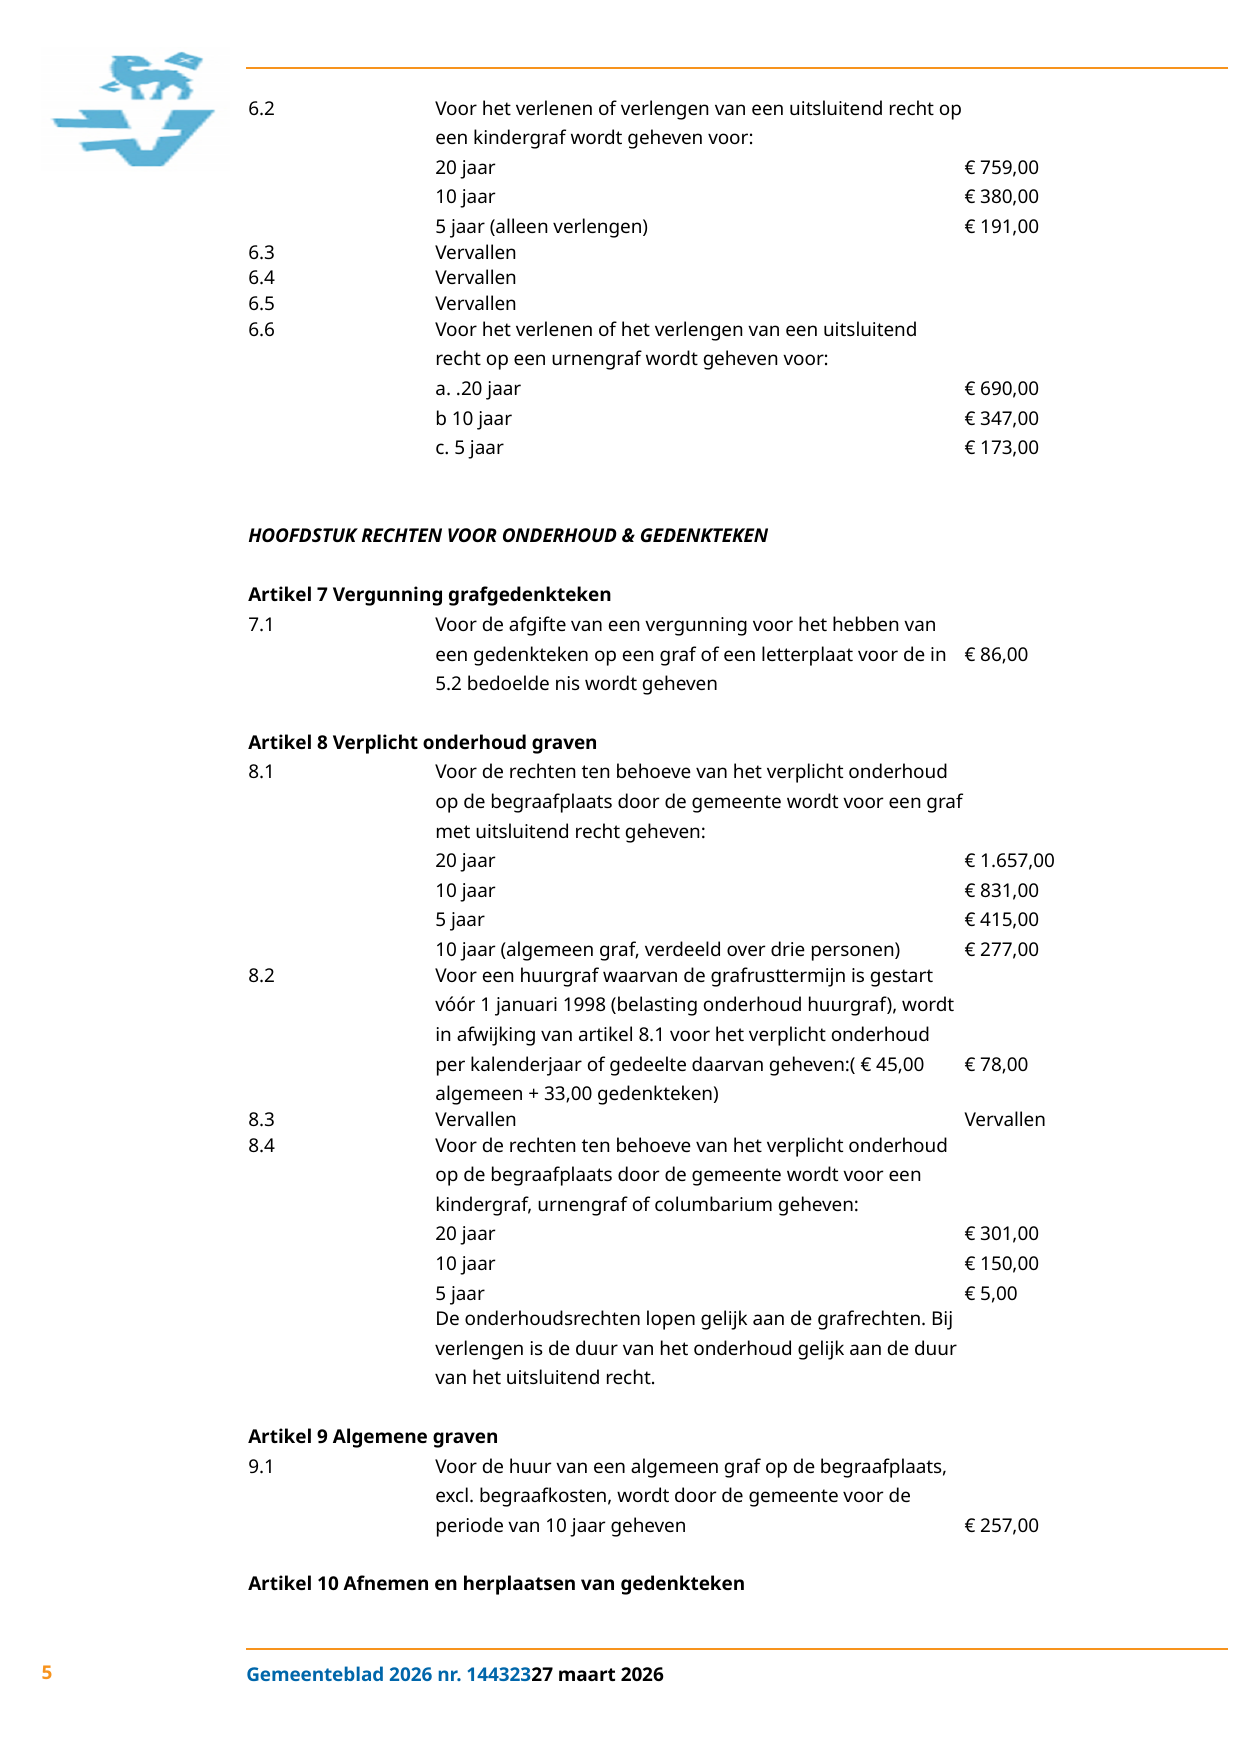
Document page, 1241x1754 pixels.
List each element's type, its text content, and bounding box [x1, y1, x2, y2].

text Artikel 7 Vergunning grafgedenkteken [248, 582, 1152, 607]
table_cell 8.4 [248, 1132, 435, 1305]
table_cell [964, 290, 1152, 316]
text HOOFDSTUK RECHTEN VOOR ONDERHOUD & GEDENKTEKEN [248, 522, 1152, 548]
table_cell De onderhoudsrechten lopen gelijk aan de grafrechten. Bij verlengen is de duur van het onderhoud gelijk aan de duur van het uitsluitend recht. [435, 1305, 964, 1390]
table_header Voor de rechten ten behoeve van het verplicht onderhoud op de begraafplaats door de gemeente wordt voor een graf met uitsluitend recht geheven: 20 jaar 10 jaar 5 jaar 10 jaar (algemeen graf, verdeeld over drie personen) [435, 759, 964, 962]
table_cell [964, 1305, 1152, 1390]
table_cell € 301,00 € 150,00 € 5,00 [964, 1132, 1152, 1305]
table_cell Vervallen [435, 1106, 964, 1132]
table_cell Voor de rechten ten behoeve van het verplicht onderhoud op de begraafplaats door de gemeente wordt voor een kindergraf, urnengraf of columbarium geheven: 20 jaar 10 jaar 5 jaar [435, 1132, 964, 1305]
table_cell [248, 1305, 435, 1390]
table_cell € 690,00 € 347,00 € 173,00 [964, 316, 1152, 460]
table_cell 6.4 [248, 265, 435, 290]
picture [41, 47, 231, 172]
table_cell Vervallen [435, 239, 964, 264]
table_header € 257,00 [964, 1453, 1152, 1538]
table_header € 86,00 [964, 611, 1152, 696]
table_header 7.1 [248, 611, 435, 696]
table_header Voor de huur van een algemeen graf op de begraafplaats, excl. begraafkosten, wordt door de gemeente voor de periode van 10 jaar geheven [435, 1453, 964, 1538]
table_cell 8.2 [248, 962, 435, 1106]
table_cell 6.6 [248, 316, 435, 460]
table_cell € 759,00 € 380,00 € 191,00 [964, 95, 1152, 239]
table_cell Voor het verlenen of het verlengen van een uitsluitend recht op een urnengraf wordt geheven voor: a. .20 jaar b 10 jaar c. 5 jaar [435, 316, 964, 460]
table_cell Vervallen [964, 1106, 1152, 1132]
table_cell Vervallen [435, 290, 964, 316]
table_cell Voor een huurgraf waarvan de grafrusttermijn is gestart vóór 1 januari 1998 (belasting onderhoud huurgraf), wordt in afwijking van artikel 8.1 voor het verplicht onderhoud per kalenderjaar of gedeelte daarvan geheven:( € 45,00 algemeen + 33,00 gedenkteken) [435, 962, 964, 1106]
text Artikel 9 Algemene graven [248, 1423, 1152, 1449]
table_header 8.1 [248, 759, 435, 962]
table_cell Vervallen [435, 265, 964, 290]
table_cell [964, 239, 1152, 264]
table_header € 1.657,00 € 831,00 € 415,00 € 277,00 [964, 759, 1152, 962]
table_cell [964, 265, 1152, 290]
text Artikel 8 Verplicht onderhoud graven [248, 729, 1152, 755]
table_header Voor de afgifte van een vergunning voor het hebben van een gedenkteken op een graf of een letterplaat voor de in 5.2 bedoelde nis wordt geheven [435, 611, 964, 696]
text Artikel 10 Afnemen en herplaatsen van gedenkteken [248, 1571, 1152, 1596]
table_cell 6.2 [248, 95, 435, 239]
table_cell 8.3 [248, 1106, 435, 1132]
table_cell Voor het verlenen of verlengen van een uitsluitend recht op een kindergraf wordt geheven voor: 20 jaar 10 jaar 5 jaar (alleen verlengen) [435, 95, 964, 239]
table_cell € 78,00 [964, 962, 1152, 1106]
table_header 9.1 [248, 1453, 435, 1538]
table_cell 6.5 [248, 290, 435, 316]
table_cell 6.3 [248, 239, 435, 264]
